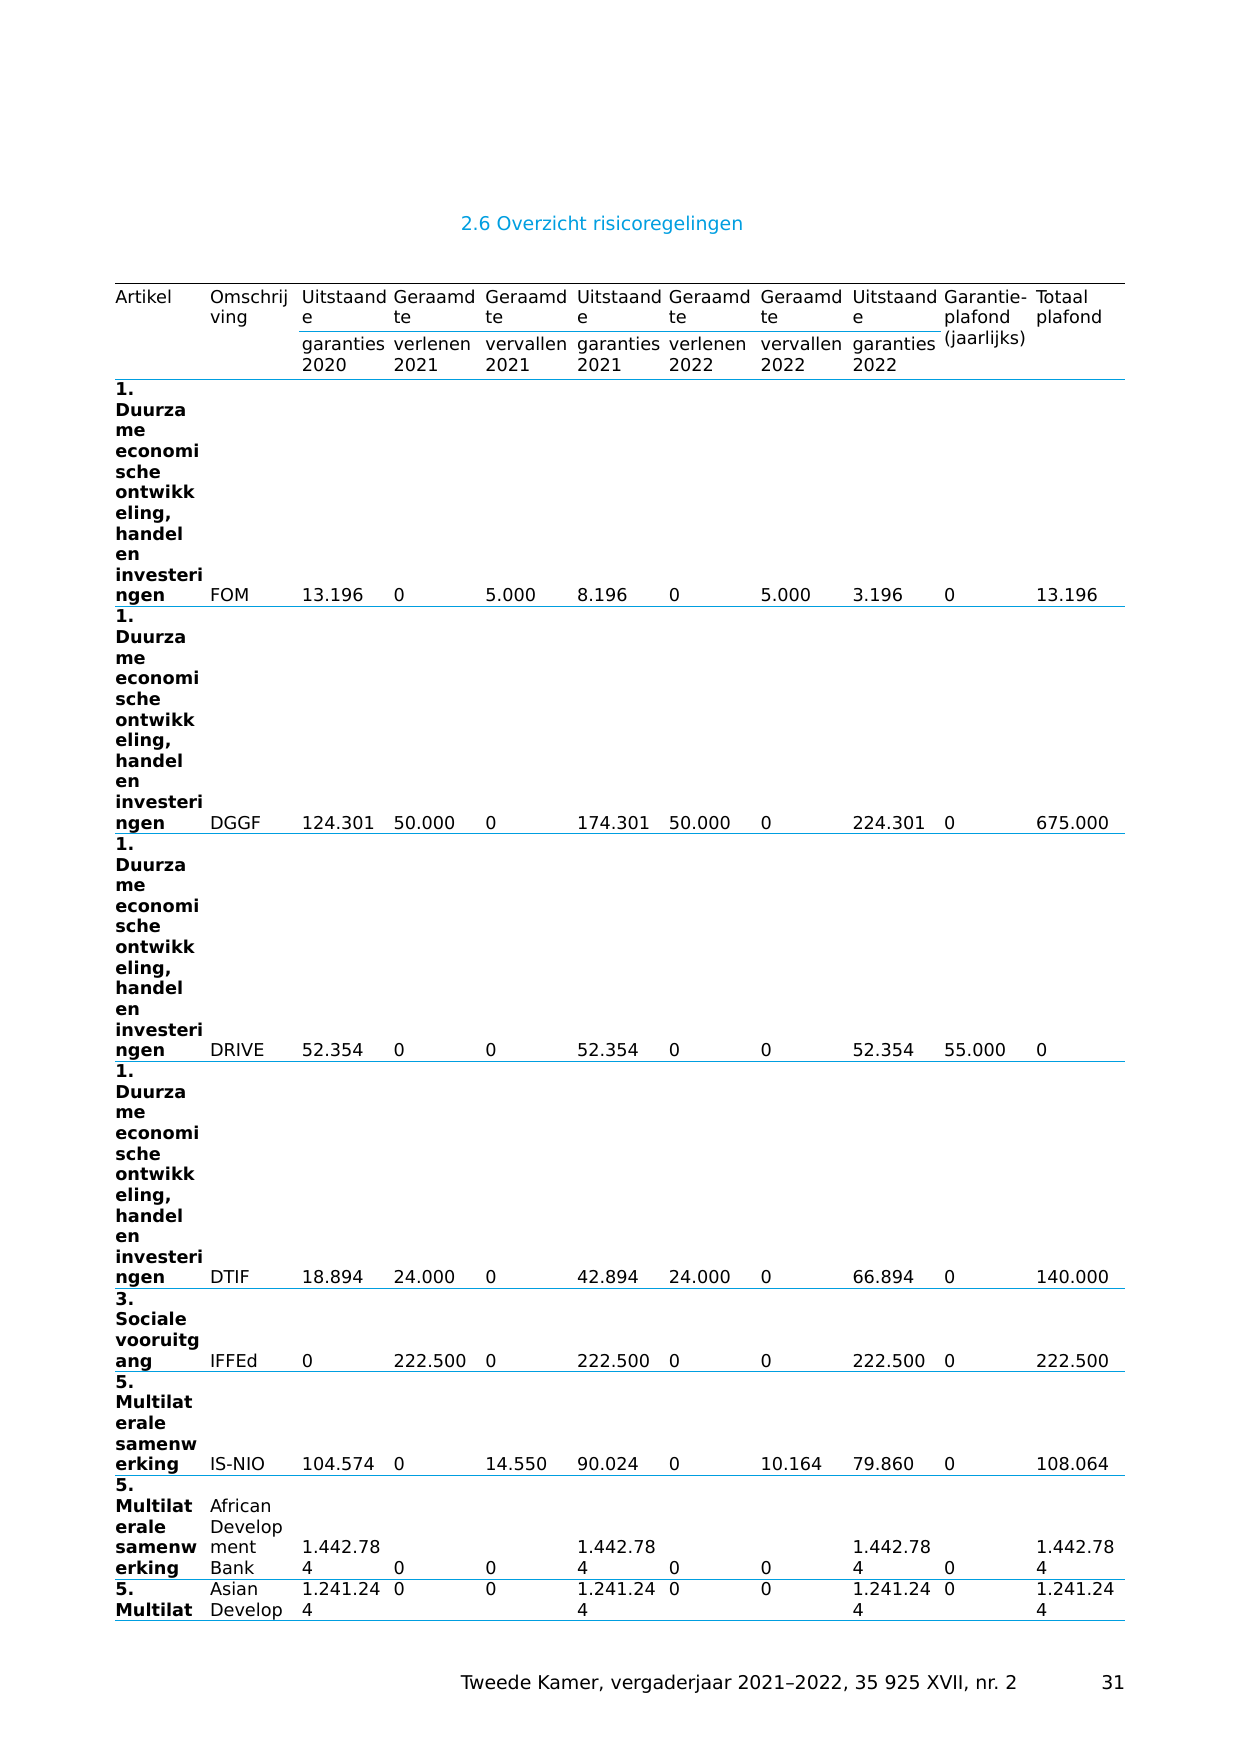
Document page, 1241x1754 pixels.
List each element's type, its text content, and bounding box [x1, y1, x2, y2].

table_cell 222.500 [849, 1289, 941, 1371]
table_cell 140.000 [1033, 1062, 1125, 1288]
table_cell 1.442.784 [299, 1476, 390, 1578]
table_cell 0 [299, 1289, 390, 1371]
table_cell Artikel [115, 284, 207, 378]
table_cell 0 [482, 607, 574, 833]
table_cell verlenen 2022 [666, 332, 757, 378]
table_cell 0 [758, 1062, 849, 1288]
table_cell 0 [390, 1372, 482, 1475]
table_cell 0 [666, 380, 757, 606]
table_cell verlenen 2021 [390, 332, 482, 378]
table_cell 52.354 [574, 834, 666, 1061]
table_cell 8.196 [574, 380, 666, 606]
table_cell DTIF [207, 1062, 299, 1288]
table_cell 10.164 [758, 1372, 849, 1475]
table_cell FOM [207, 380, 299, 606]
table_cell 224.301 [849, 607, 941, 833]
table_cell 18.894 [299, 1062, 390, 1288]
table_cell 0 [666, 1580, 757, 1620]
table_cell 1.442.784 [849, 1476, 941, 1578]
table_cell 13.196 [299, 380, 390, 606]
table_cell 0 [390, 1580, 482, 1620]
table_cell 108.064 [1033, 1372, 1125, 1475]
table_cell 0 [758, 1580, 849, 1620]
table_cell 50.000 [390, 607, 482, 833]
table_cell IFFEd [207, 1289, 299, 1371]
table_cell 3. Sociale vooruitgang [115, 1289, 207, 1371]
table_cell 0 [666, 1372, 757, 1475]
table_cell 42.894 [574, 1062, 666, 1288]
table_cell 55.000 [941, 834, 1033, 1061]
table_cell 79.860 [849, 1372, 941, 1475]
table_cell 1.241.244 [1033, 1580, 1125, 1620]
table_cell 1. Duurzame economische ontwikkeling, handel en investeringen [115, 380, 207, 606]
table_cell Uitstaande [299, 284, 390, 331]
table_cell 0 [482, 1580, 574, 1620]
table_cell garanties 2020 [299, 332, 390, 378]
table_cell 0 [941, 1580, 1033, 1620]
table_cell 0 [941, 1289, 1033, 1371]
table_cell Omschrijving [207, 284, 299, 378]
table_cell 675.000 [1033, 607, 1125, 833]
table_cell Uitstaande [574, 284, 666, 331]
table_cell Geraamd te [666, 284, 757, 331]
table_cell Geraamd te [758, 284, 849, 331]
table_cell 1. Duurzame economische ontwikkeling, handel en investeringen [115, 834, 207, 1061]
table_cell 90.024 [574, 1372, 666, 1475]
table_cell vervallen 2021 [482, 332, 574, 378]
table_cell 222.500 [574, 1289, 666, 1371]
table_cell 0 [941, 380, 1033, 606]
table_cell 0 [1033, 834, 1125, 1061]
table_cell garanties 2022 [849, 332, 941, 378]
table_cell 222.500 [1033, 1289, 1125, 1371]
table_cell 0 [666, 1289, 757, 1371]
table_cell Totaal plafond [1033, 284, 1125, 378]
table_cell 0 [758, 1289, 849, 1371]
table_cell Asian Develop [207, 1580, 299, 1620]
table_cell 0 [482, 1289, 574, 1371]
table_cell 1.241.244 [299, 1580, 390, 1620]
table_cell 0 [390, 1476, 482, 1578]
table_cell garanties 2021 [574, 332, 666, 378]
table_cell 50.000 [666, 607, 757, 833]
table_cell Garantie-plafond (jaarlijks) [941, 284, 1033, 378]
table_cell 24.000 [390, 1062, 482, 1288]
table_cell 104.574 [299, 1372, 390, 1475]
table_cell 174.301 [574, 607, 666, 833]
table_cell Uitstaande [849, 284, 941, 331]
table_cell 5. Multilaterale samenwerking [115, 1476, 207, 1578]
table_cell 0 [941, 1476, 1033, 1578]
table_cell 5.000 [758, 380, 849, 606]
table_cell 0 [758, 834, 849, 1061]
table_cell 0 [941, 1372, 1033, 1475]
table_cell 222.500 [390, 1289, 482, 1371]
table_cell 0 [390, 380, 482, 606]
table_cell 1.442.784 [574, 1476, 666, 1578]
table_cell 0 [666, 1476, 757, 1578]
table_cell 0 [390, 834, 482, 1061]
table_cell 5.000 [482, 380, 574, 606]
table_cell DGGF [207, 607, 299, 833]
table_cell 1. Duurzame economische ontwikkeling, handel en investeringen [115, 1062, 207, 1288]
table_cell 1. Duurzame economische ontwikkeling, handel en investeringen [115, 607, 207, 833]
table_cell 1.241.244 [849, 1580, 941, 1620]
table_cell 13.196 [1033, 380, 1125, 606]
table_cell 24.000 [666, 1062, 757, 1288]
table_cell vervallen 2022 [758, 332, 849, 378]
table_cell 0 [482, 1062, 574, 1288]
table_cell 52.354 [849, 834, 941, 1061]
table_cell 52.354 [299, 834, 390, 1061]
table_cell African Development Bank [207, 1476, 299, 1578]
table_cell Geraamd te [482, 284, 574, 331]
table_cell 3.196 [849, 380, 941, 606]
table_cell 0 [758, 607, 849, 833]
table_cell 1.442.784 [1033, 1476, 1125, 1578]
table_cell DRIVE [207, 834, 299, 1061]
table_header Tabel 7 Overzicht verstrekte garanties (bedragen x € 1.000) [115, 258, 1125, 283]
table_cell 1.241.244 [574, 1580, 666, 1620]
table_cell 0 [941, 607, 1033, 833]
table_cell 0 [758, 1476, 849, 1578]
table_cell IS-NIO [207, 1372, 299, 1475]
table_cell 0 [666, 834, 757, 1061]
table_cell 14.550 [482, 1372, 574, 1475]
table_cell 5. Multilat [115, 1580, 207, 1620]
title 2.6 Overzicht risicoregelingen [461, 213, 1125, 235]
table_cell 5. Multilaterale samenwerking [115, 1372, 207, 1475]
table_cell 0 [941, 1062, 1033, 1288]
table_cell 66.894 [849, 1062, 941, 1288]
table_cell 0 [482, 1476, 574, 1578]
table_cell 0 [482, 834, 574, 1061]
table_cell Geraamd te [390, 284, 482, 331]
table_cell 124.301 [299, 607, 390, 833]
